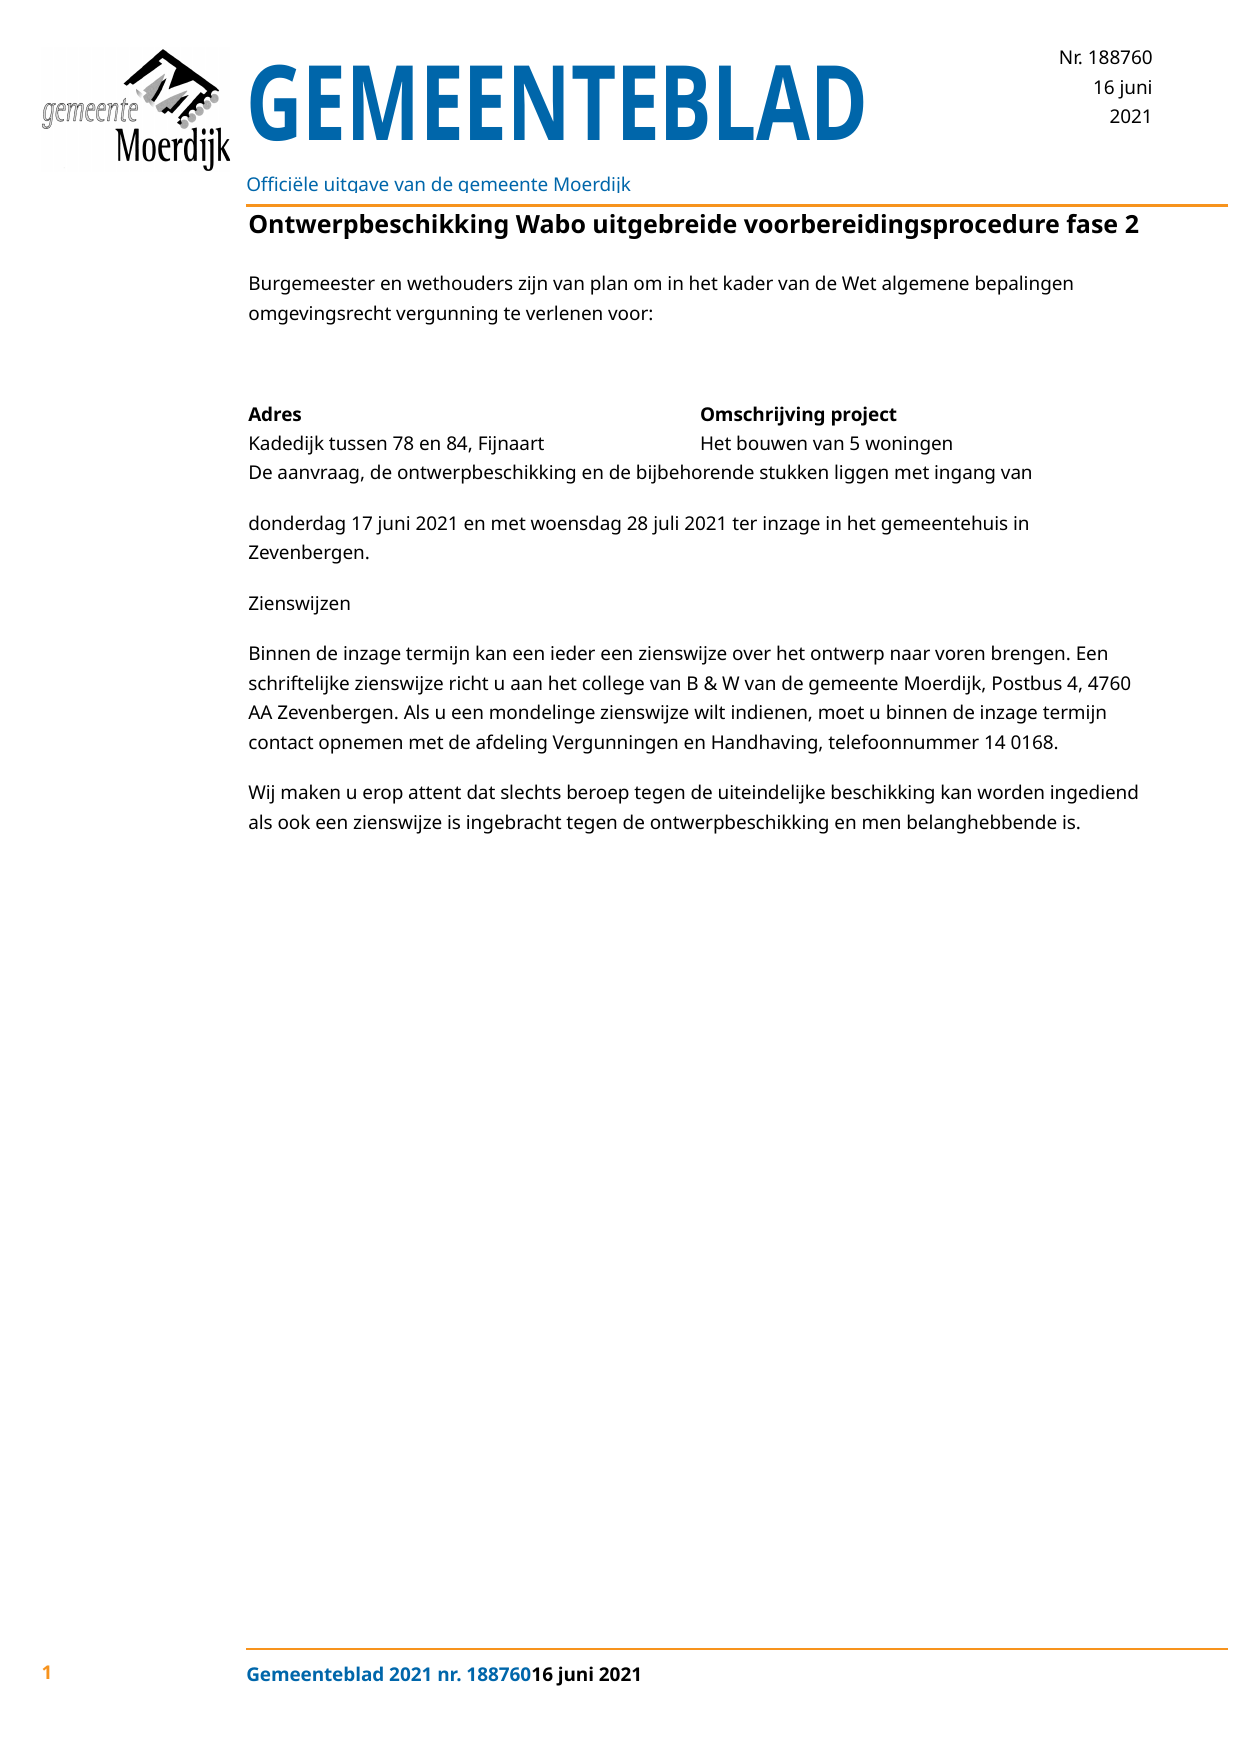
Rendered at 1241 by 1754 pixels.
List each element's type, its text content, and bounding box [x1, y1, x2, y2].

text Binnen de inzage termijn kan een ieder een zienswijze over het ontwerp naar voren brengen. Een schriftelijke zienswijze richt u aan het college van B & W van de gemeente Moerdijk, Postbus 4, 4760 AA Zevenbergen. Als u een mondelinge zienswijze wilt indienen, moet u binnen de inzage termijn contact opnemen met de afdeling Vergunningen en Handhaving, telefoonnummer 14 0168. [248, 640, 1152, 755]
text donderdag 17 juni 2021 en met woensdag 28 juli 2021 ter inzage in het gemeentehuis in Zevenbergen. [248, 510, 1152, 565]
text Wij maken u erop attent dat slechts beroep tegen de uiteindelijke beschikking kan worden ingediend als ook een zienswijze is ingebracht tegen de ontwerpbeschikking en men belanghebbende is. [248, 779, 1152, 835]
table_header Omschrijving project Het bouwen van 5 woningen [700, 401, 1152, 456]
picture [41, 47, 231, 172]
text De aanvraag, de ontwerpbeschikking en de bijbehorende stukken liggen met ingang van [248, 459, 1152, 485]
table_header Adres Kadedijk tussen 78 en 84, Fijnaart [248, 401, 700, 456]
text Burgemeester en wethouders zijn van plan om in het kader van de Wet algemene bepalingen omgevingsrecht vergunning te verlenen voor: [248, 270, 1152, 326]
text Ontwerpbeschikking Wabo uitgebreide voorbereidingsprocedure fase 2 [248, 207, 1152, 241]
text Zienswijzen [248, 590, 1152, 616]
